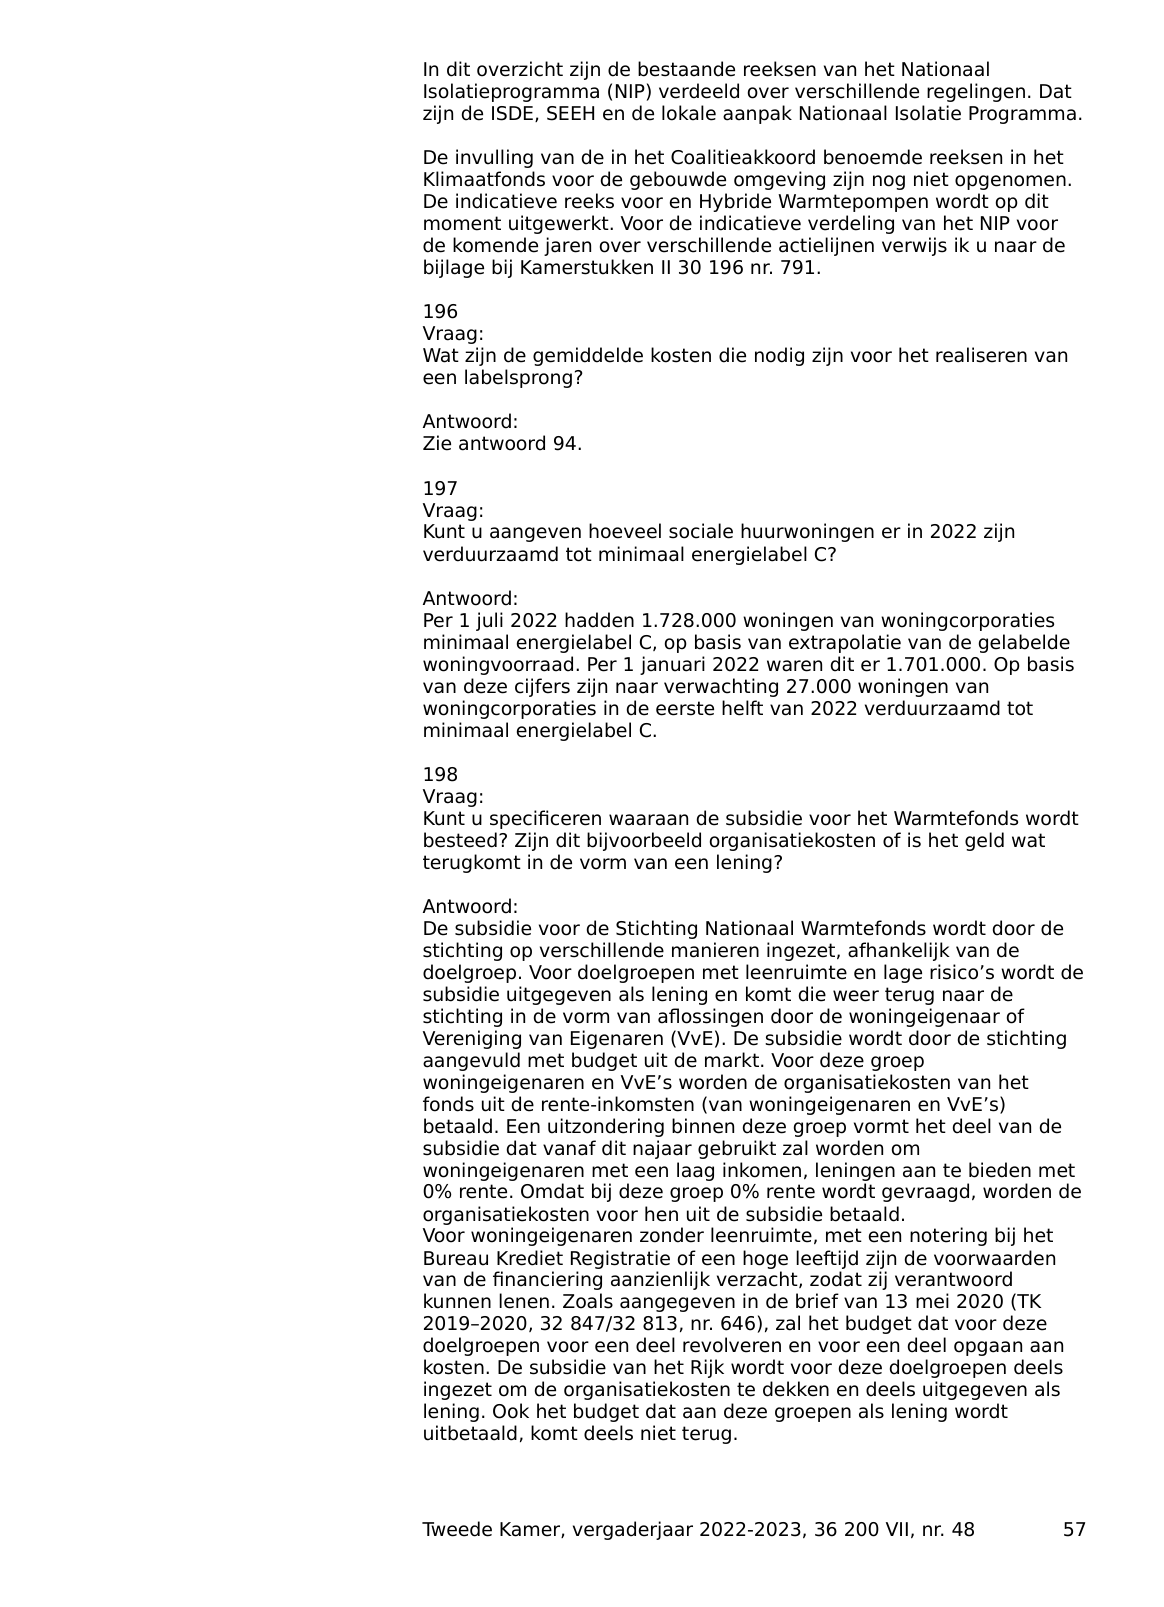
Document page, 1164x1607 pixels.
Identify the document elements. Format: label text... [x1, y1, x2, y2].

text Voor woningeigenaren zonder leenruimte, met een notering bij het Bureau Krediet Registratie of een hoge leeftijd zijn de voorwaarden van de financiering aanzienlijk verzacht, zodat zij verantwoord kunnen lenen. Zoals aangegeven in de brief van 13 mei 2020 (TK 2019–2020, 32 847/32 813, nr. 646), zal het budget dat voor deze doelgroepen voor een deel revolveren en voor een deel opgaan aan kosten. De subsidie van het Rijk wordt voor deze doelgroepen deels ingezet om de organisatiekosten te dekken en deels uitgegeven als lening. Ook het budget dat aan deze groepen als lening wordt uitbetaald, komt deels niet terug. [422, 1225, 1087, 1445]
text Vraag: [422, 786, 1087, 808]
text Vraag: [422, 499, 1087, 521]
text Kunt u specificeren waaraan de subsidie voor het Warmtefonds wordt besteed? Zijn dit bijvoorbeeld organisatiekosten of is het geld wat terugkomt in de vorm van een lening? [422, 808, 1087, 873]
text Wat zijn de gemiddelde kosten die nodig zijn voor het realiseren van een labelsprong? [422, 345, 1087, 389]
text Kunt u aangeven hoeveel sociale huurwoningen er in 2022 zijn verduurzaamd tot minimaal energielabel C? [422, 521, 1087, 565]
text De invulling van de in het Coalitieakkoord benoemde reeksen in het Klimaatfonds voor de gebouwde omgeving zijn nog niet opgenomen. De indicatieve reeks voor en Hybride Warmtepompen wordt op dit moment uitgewerkt. Voor de indicatieve verdeling van het NIP voor de komende jaren over verschillende actielijnen verwijs ik u naar de bijlage bij Kamerstukken II 30 196 nr. 791. [422, 147, 1087, 279]
text 198 [422, 764, 1087, 786]
text De subsidie voor de Stichting Nationaal Warmtefonds wordt door de stichting op verschillende manieren ingezet, afhankelijk van de doelgroep. Voor doelgroepen met leenruimte en lage risico’s wordt de subsidie uitgegeven als lening en komt die weer terug naar de stichting in de vorm van aflossingen door de woningeigenaar of Vereniging van Eigenaren (VvE). De subsidie wordt door de stichting aangevuld met budget uit de markt. Voor deze groep woningeigenaren en VvE’s worden de organisatiekosten van het fonds uit de rente-inkomsten (van woningeigenaren en VvE’s) betaald. Een uitzondering binnen deze groep vormt het deel van de subsidie dat vanaf dit najaar gebruikt zal worden om woningeigenaren met een laag inkomen, leningen aan te bieden met 0% rente. Omdat bij deze groep 0% rente wordt gevraagd, worden de organisatiekosten voor hen uit de subsidie betaald. [422, 918, 1087, 1225]
text In dit overzicht zijn de bestaande reeksen van het Nationaal Isolatieprogramma (NIP) verdeeld over verschillende regelingen. Dat zijn de ISDE, SEEH en de lokale aanpak Nationaal Isolatie Programma. [422, 59, 1087, 125]
text 197 [422, 477, 1087, 499]
text 196 [422, 301, 1087, 323]
text Vraag: [422, 323, 1087, 345]
text Antwoord: [422, 896, 1087, 918]
text Zie antwoord 94. [422, 433, 1087, 455]
text Per 1 juli 2022 hadden 1.728.000 woningen van woningcorporaties minimaal energielabel C, op basis van extrapolatie van de gelabelde woningvoorraad. Per 1 januari 2022 waren dit er 1.701.000. Op basis van deze cijfers zijn naar verwachting 27.000 woningen van woningcorporaties in de eerste helft van 2022 verduurzaamd tot minimaal energielabel C. [422, 609, 1087, 741]
text Antwoord: [422, 588, 1087, 609]
text Antwoord: [422, 411, 1087, 433]
